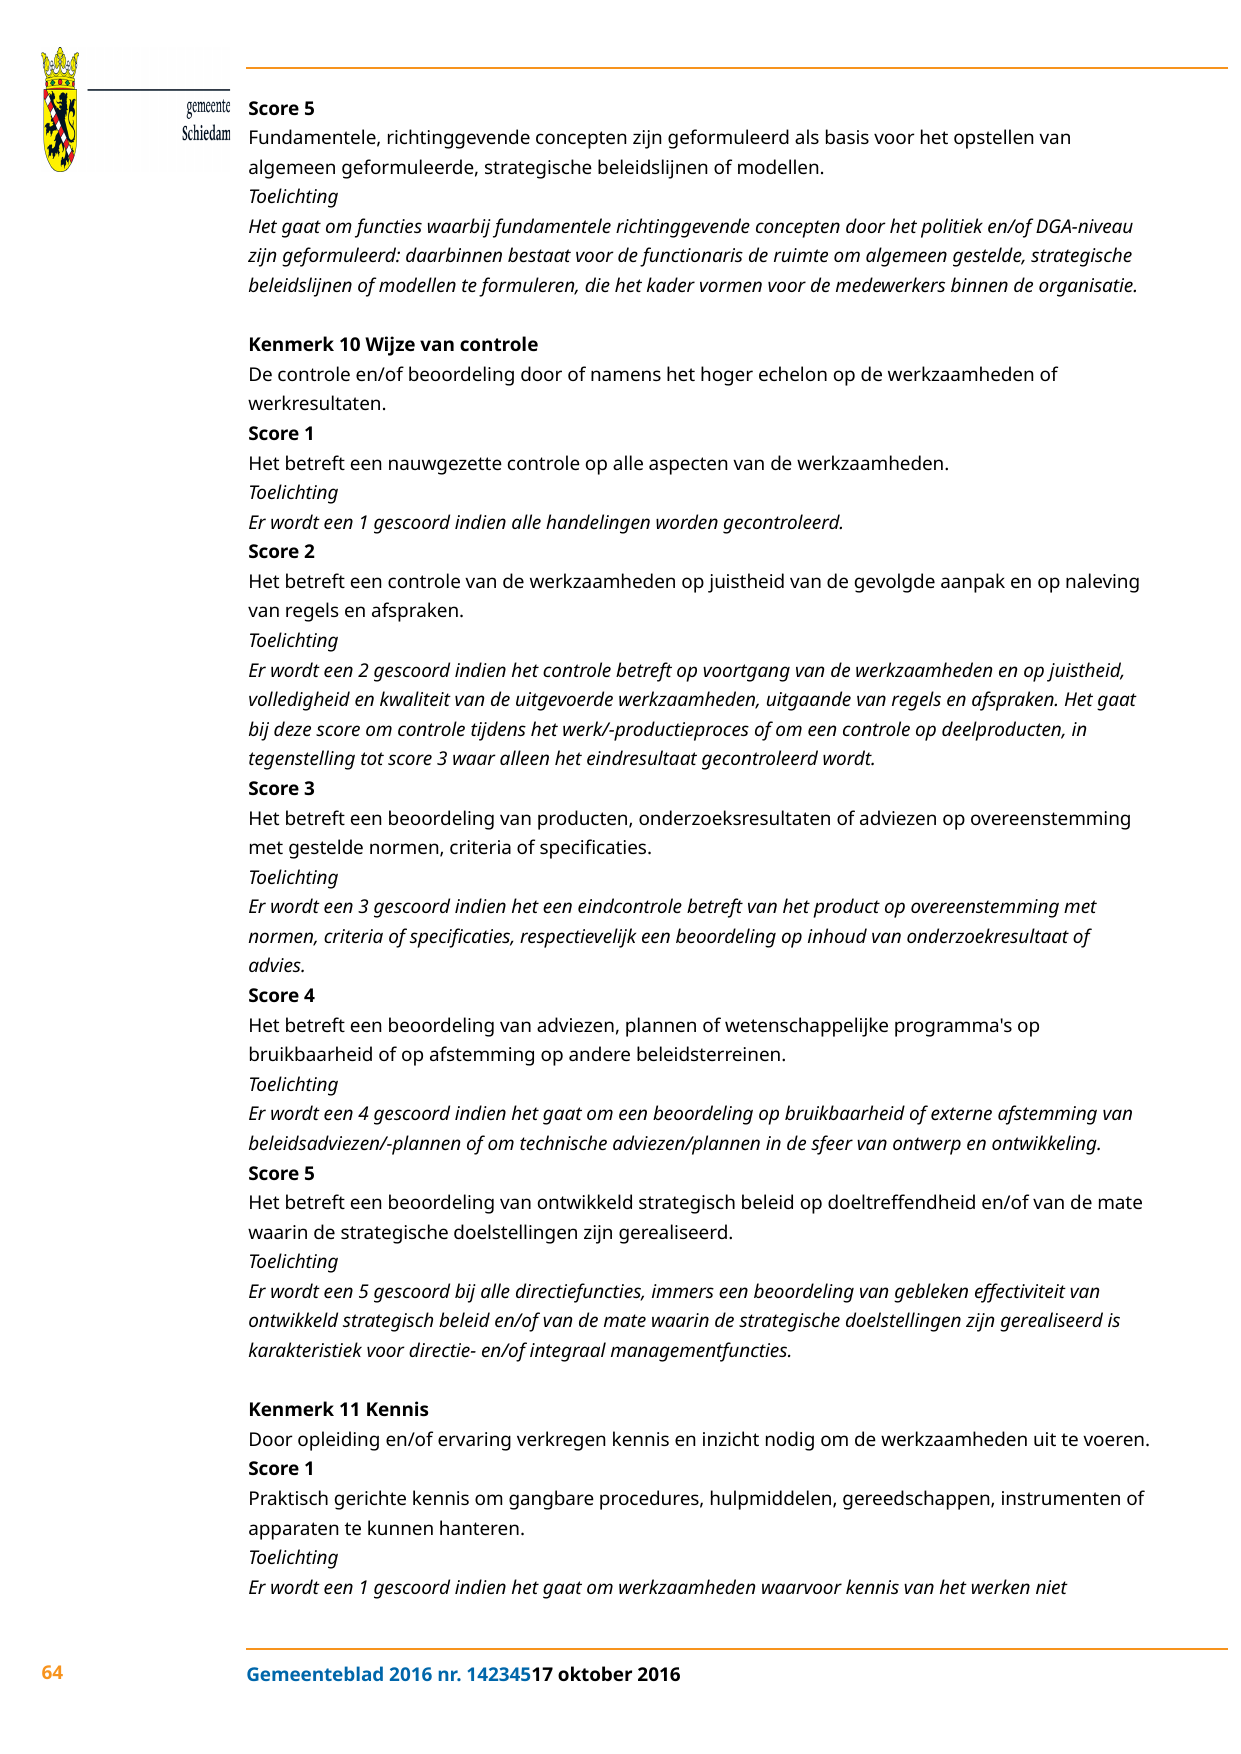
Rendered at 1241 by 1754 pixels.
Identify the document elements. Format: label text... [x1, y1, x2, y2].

text Er wordt een 2 gescoord indien het controle betreft op voortgang van de werkzaamheden en op juistheid, volledigheid en kwaliteit van de uitgevoerde werkzaamheden, uitgaande van regels en afspraken. Het gaat bij deze score om controle tijdens het werk/-productieproces of om een controle op deelproducten, in tegenstelling tot score 3 waar alleen het eindresultaat gecontroleerd wordt. [248, 657, 1152, 771]
text Score 2 [248, 538, 1152, 564]
picture [41, 47, 231, 172]
text Praktisch gerichte kennis om gangbare procedures, hulpmiddelen, gereedschappen, instrumenten of apparaten te kunnen hanteren. [248, 1485, 1152, 1541]
text Het gaat om functies waarbij fundamentele richtinggevende concepten door het politiek en/of DGA-niveau zijn geformuleerd: daarbinnen bestaat voor de functionaris de ruimte om algemeen gestelde, strategische beleidslijnen of modellen te formuleren, die het kader vormen voor de medewerkers binnen de organisatie. [248, 213, 1152, 298]
text Het betreft een beoordeling van producten, onderzoeksresultaten of adviezen op overeenstemming met gestelde normen, criteria of specificaties. [248, 805, 1152, 860]
text Toelichting [248, 1071, 1152, 1097]
text Het betreft een beoordeling van ontwikkeld strategisch beleid op doeltreffendheid en/of van de mate waarin de strategische doelstellingen zijn gerealiseerd. [248, 1189, 1152, 1245]
text Toelichting [248, 627, 1152, 653]
text De controle en/of beoordeling door of namens het hoger echelon op de werkzaamheden of werkresultaten. [248, 361, 1152, 416]
text Er wordt een 3 gescoord indien het een eindcontrole betreft van het product op overeenstemming met normen, criteria of specificaties, respectievelijk een beoordeling op inhoud van onderzoekresultaat of advies. [248, 893, 1152, 978]
text Toelichting [248, 1544, 1152, 1570]
text Kenmerk 10 Wijze van controle [248, 331, 1152, 357]
text Er wordt een 4 gescoord indien het gaat om een beoordeling op bruikbaarheid of externe afstemming van beleidsadviezen/-plannen of om technische adviezen/plannen in de sfeer van ontwerp en ontwikkeling. [248, 1101, 1152, 1156]
text Door opleiding en/of ervaring verkregen kennis en inzicht nodig om de werkzaamheden uit te voeren. [248, 1426, 1152, 1452]
text Toelichting [248, 864, 1152, 890]
text Er wordt een 1 gescoord indien alle handelingen worden gecontroleerd. [248, 509, 1152, 535]
text Score 4 [248, 982, 1152, 1008]
text Fundamentele, richtinggevende concepten zijn geformuleerd als basis voor het opstellen van algemeen geformuleerde, strategische beleidslijnen of modellen. [248, 124, 1152, 180]
text Score 1 [248, 1456, 1152, 1481]
text Het betreft een beoordeling van adviezen, plannen of wetenschappelijke programma's op bruikbaarheid of op afstemming op andere beleidsterreinen. [248, 1012, 1152, 1067]
text Toelichting [248, 183, 1152, 209]
text Kenmerk 11 Kennis [248, 1396, 1152, 1422]
text Score 5 [248, 95, 1152, 121]
text Er wordt een 1 gescoord indien het gaat om werkzaamheden waarvoor kennis van het werken niet [248, 1574, 1152, 1600]
text Het betreft een controle van de werkzaamheden op juistheid van de gevolgde aanpak en op naleving van regels en afspraken. [248, 568, 1152, 623]
text Score 3 [248, 775, 1152, 801]
text Toelichting [248, 479, 1152, 505]
text Er wordt een 5 gescoord bij alle directiefuncties, immers een beoordeling van gebleken effectiviteit van ontwikkeld strategisch beleid en/of van de mate waarin de strategische doelstellingen zijn gerealiseerd is karakteristiek voor directie- en/of integraal managementfuncties. [248, 1278, 1152, 1363]
text Toelichting [248, 1248, 1152, 1274]
text Het betreft een nauwgezette controle op alle aspecten van de werkzaamheden. [248, 450, 1152, 476]
text Score 5 [248, 1160, 1152, 1186]
text Score 1 [248, 420, 1152, 446]
